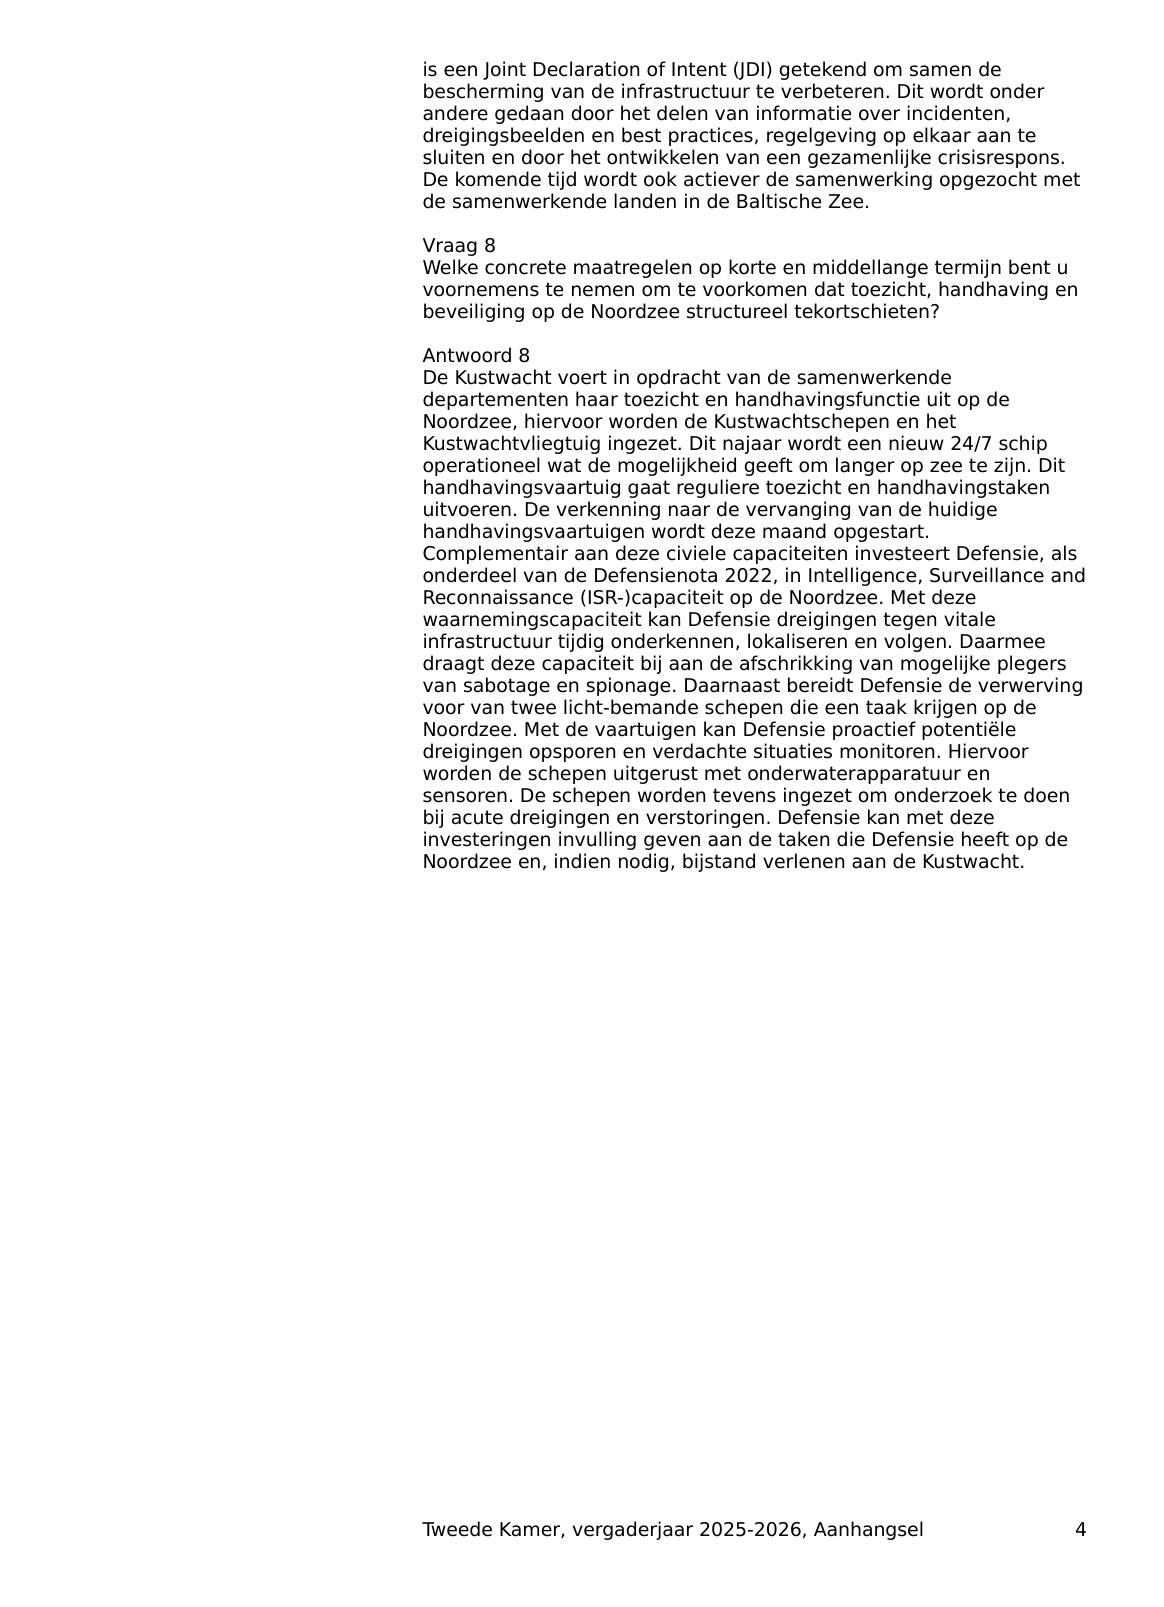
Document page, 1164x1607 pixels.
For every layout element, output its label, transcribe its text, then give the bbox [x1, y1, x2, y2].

text is een Joint Declaration of Intent (JDI) getekend om samen de bescherming van de infrastructuur te verbeteren. Dit wordt onder andere gedaan door het delen van informatie over incidenten, dreigingsbeelden en best practices, regelgeving op elkaar aan te sluiten en door het ontwikkelen van een gezamenlijke crisisrespons. De komende tijd wordt ook actiever de samenwerking opgezocht met de samenwerkende landen in de Baltische Zee. [422, 59, 1087, 213]
text Welke concrete maatregelen op korte en middellange termijn bent u voornemens te nemen om te voorkomen dat toezicht, handhaving en beveiliging op de Noordzee structureel tekortschieten? [422, 257, 1087, 323]
text Antwoord 8 [422, 345, 1087, 367]
text Complementair aan deze civiele capaciteiten investeert Defensie, als onderdeel van de Defensienota 2022, in Intelligence, Surveillance and Reconnaissance (ISR-)capaciteit op de Noordzee. Met deze waarnemingscapaciteit kan Defensie dreigingen tegen vitale infrastructuur tijdig onderkennen, lokaliseren en volgen. Daarmee draagt deze capaciteit bij aan de afschrikking van mogelijke plegers van sabotage en spionage. Daarnaast bereidt Defensie de verwerving voor van twee licht-bemande schepen die een taak krijgen op de Noordzee. Met de vaartuigen kan Defensie proactief potentiële dreigingen opsporen en verdachte situaties monitoren. Hiervoor worden de schepen uitgerust met onderwaterapparatuur en sensoren. De schepen worden tevens ingezet om onderzoek te doen bij acute dreigingen en verstoringen. Defensie kan met deze investeringen invulling geven aan de taken die Defensie heeft op de Noordzee en, indien nodig, bijstand verlenen aan de Kustwacht. [422, 543, 1087, 873]
text De Kustwacht voert in opdracht van de samenwerkende departementen haar toezicht en handhavingsfunctie uit op de Noordzee, hiervoor worden de Kustwachtschepen en het Kustwachtvliegtuig ingezet. Dit najaar wordt een nieuw 24/7 schip operationeel wat de mogelijkheid geeft om langer op zee te zijn. Dit handhavingsvaartuig gaat reguliere toezicht en handhavingstaken uitvoeren. De verkenning naar de vervanging van de huidige handhavingsvaartuigen wordt deze maand opgestart. [422, 367, 1087, 543]
text Vraag 8 [422, 235, 1087, 257]
